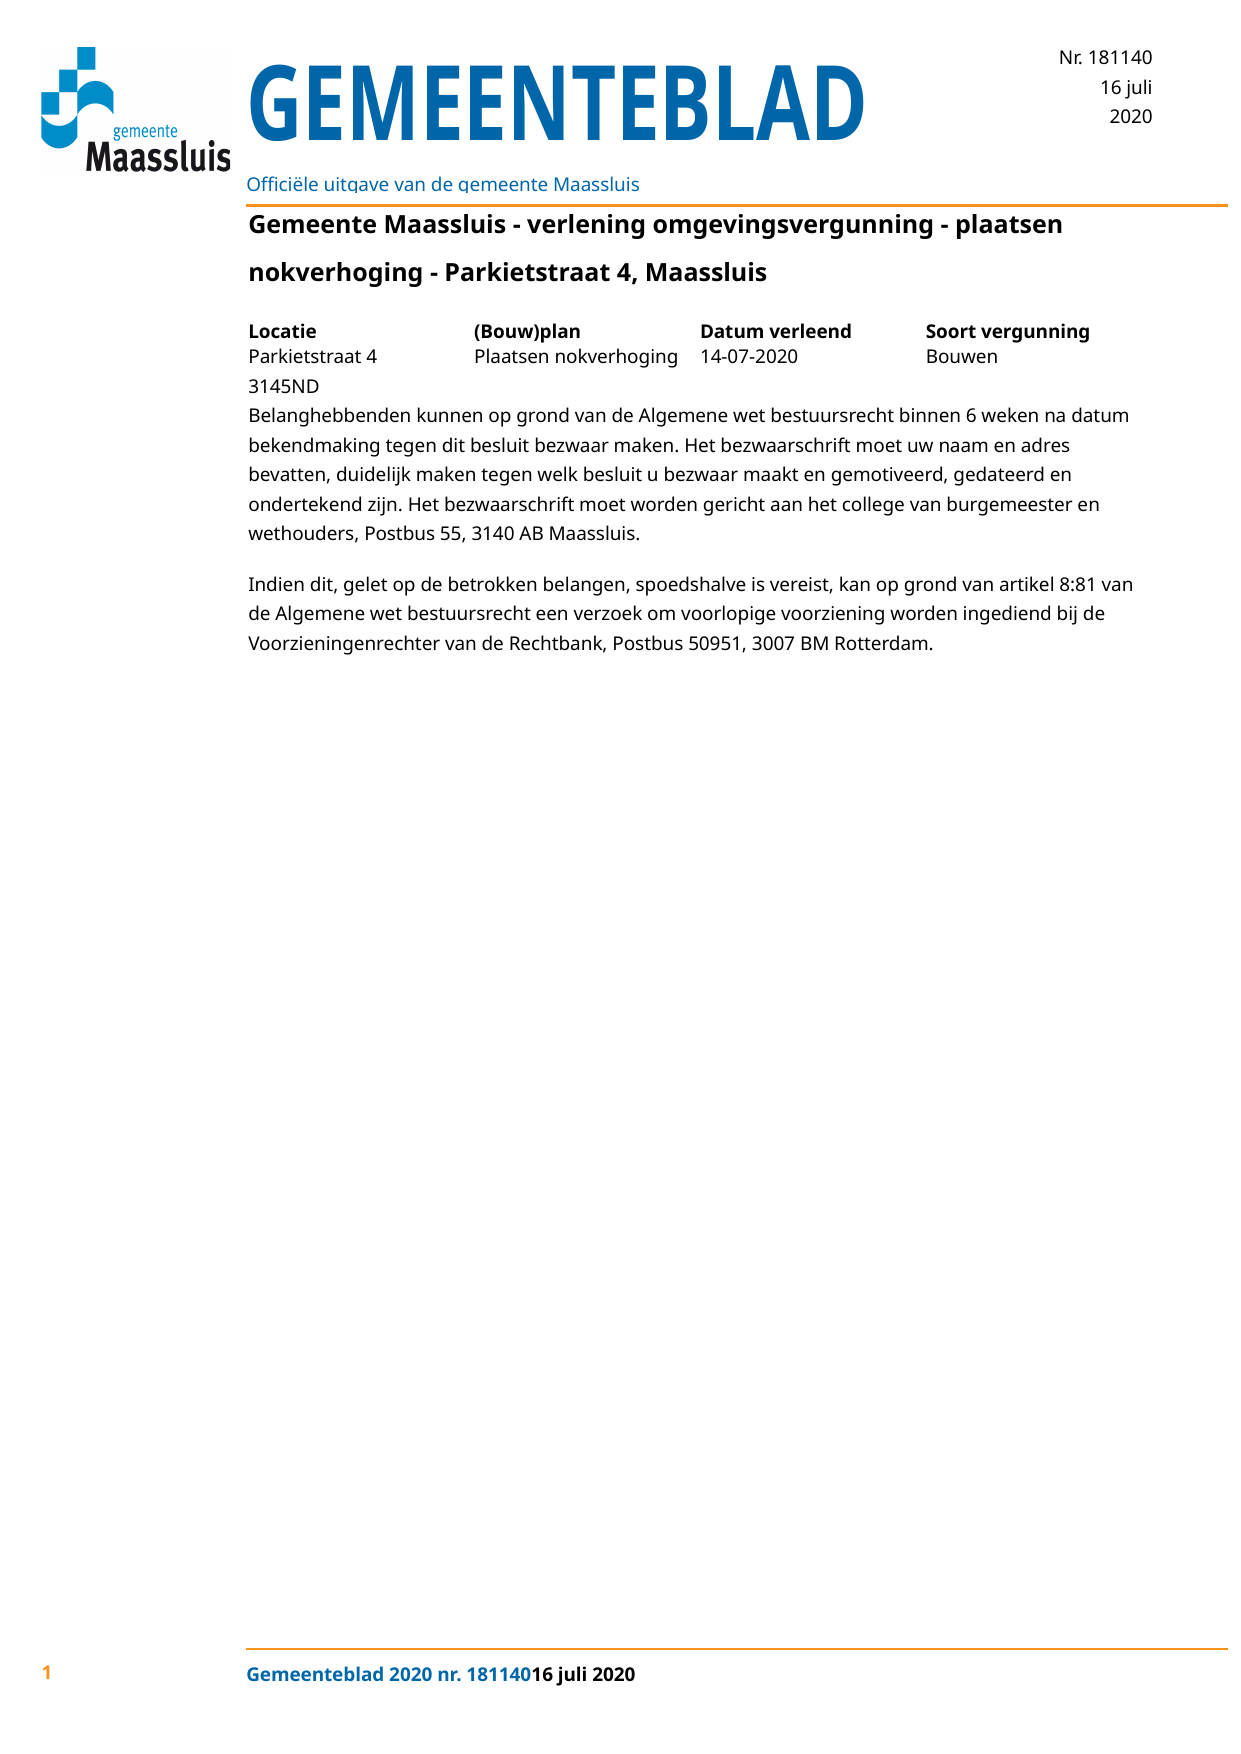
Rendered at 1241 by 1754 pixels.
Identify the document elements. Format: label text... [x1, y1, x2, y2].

picture [41, 47, 77, 92]
table_header (Bouw)plan [474, 318, 700, 344]
text Gemeente Maassluis - verlening omgevingsvergunning - plaatsen nokverhoging - Parkietstraat 4, Maassluis [248, 207, 1152, 288]
table_cell Parkietstraat 4 3145ND [248, 344, 474, 399]
table_header Soort vergunning [926, 318, 1152, 344]
table_header Datum verleend [700, 318, 926, 344]
table_header Locatie [248, 318, 474, 344]
table_cell Bouwen [926, 344, 1152, 399]
table_cell 14-07-2020 [700, 344, 926, 399]
table_cell Plaatsen nokverhoging [474, 344, 700, 399]
text Indien dit, gelet op de betrokken belangen, spoedshalve is vereist, kan op grond van artikel 8:81 van de Algemene wet bestuursrecht een verzoek om voorlopige voorziening worden ingediend bij de Voorzieningenrechter van de Rechtbank, Postbus 50951, 3007 BM Rotterdam. [248, 571, 1152, 656]
picture [41, 47, 231, 172]
text Belanghebbenden kunnen op grond van de Algemene wet bestuursrecht binnen 6 weken na datum bekendmaking tegen dit besluit bezwaar maken. Het bezwaarschrift moet uw naam en adres bevatten, duidelijk maken tegen welk besluit u bezwaar maakt en gemotiveerd, gedateerd en ondertekend zijn. Het bezwaarschrift moet worden gericht aan het college van burgemeester en wethouders, Postbus 55, 3140 AB Maassluis. [248, 402, 1152, 546]
